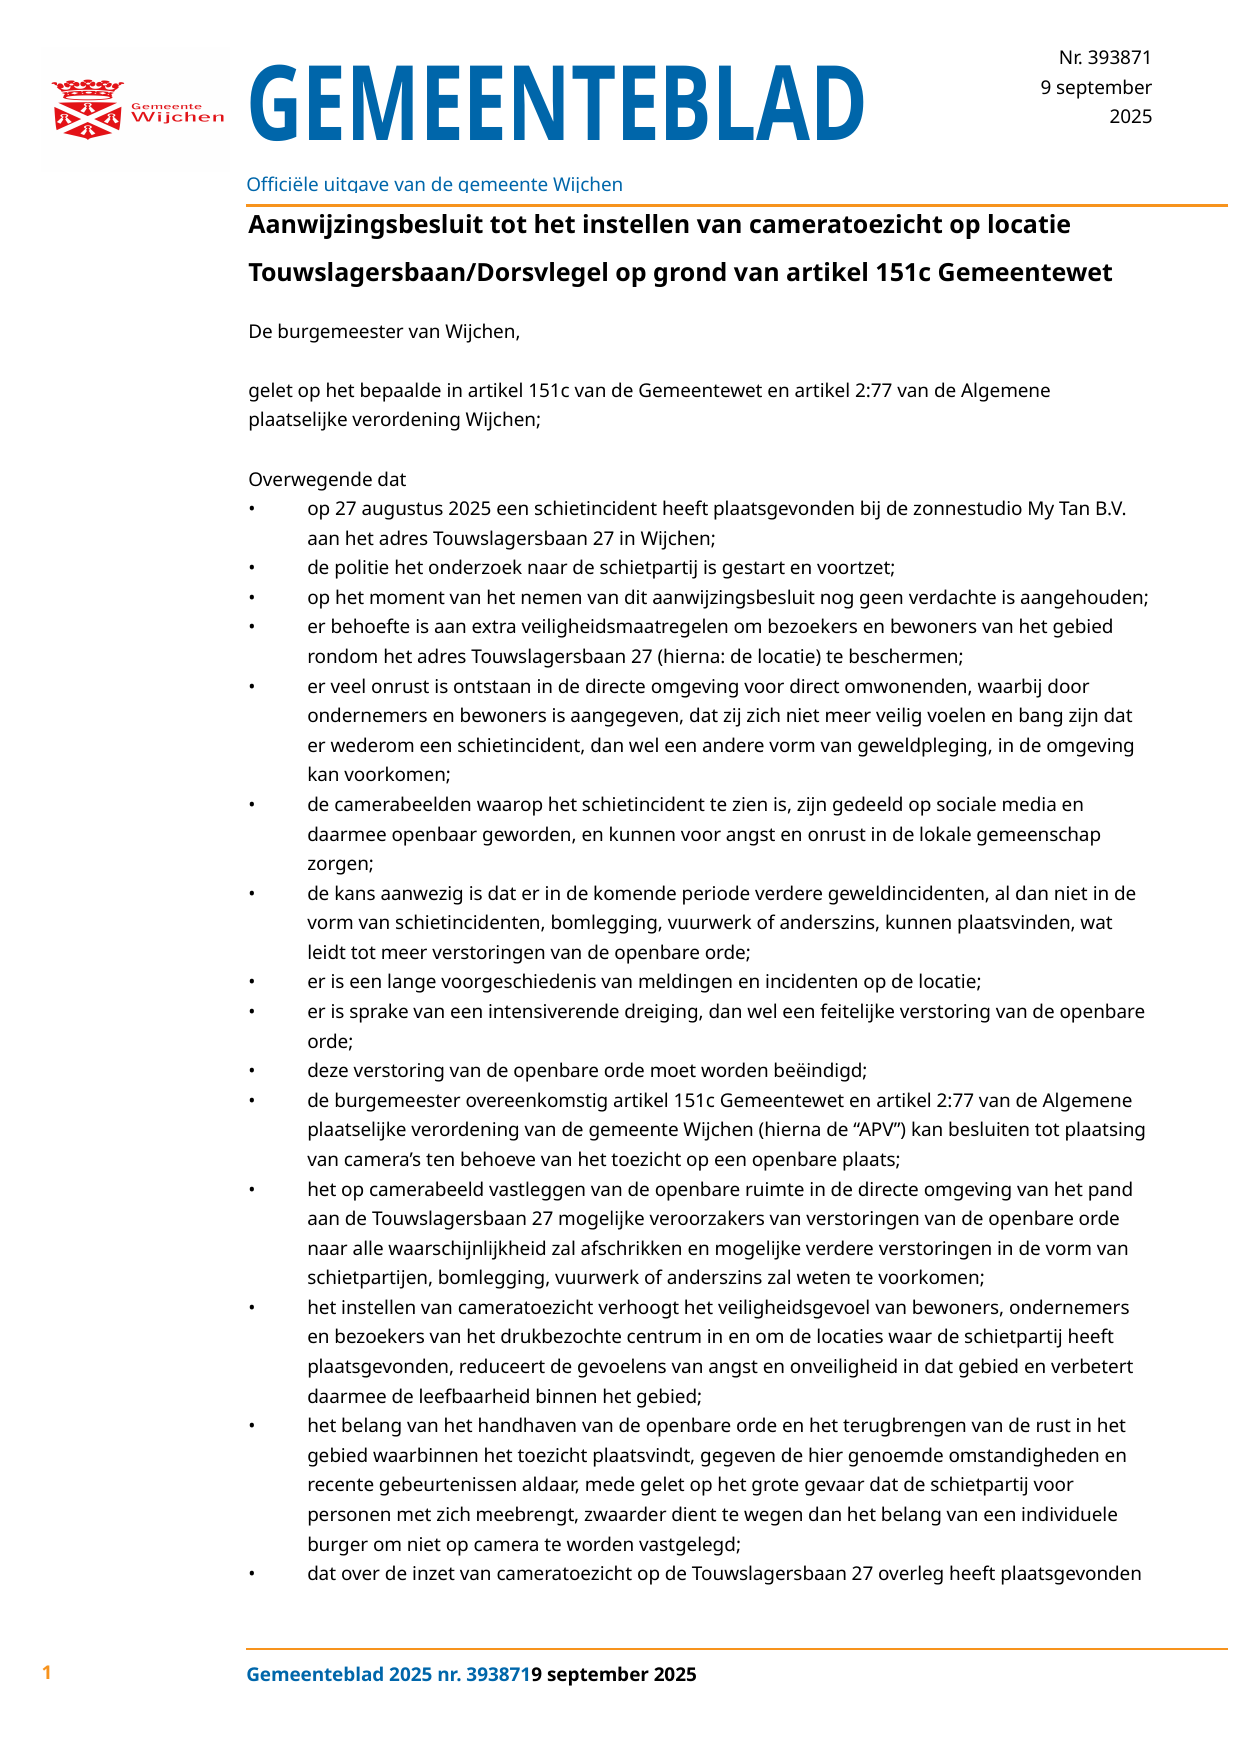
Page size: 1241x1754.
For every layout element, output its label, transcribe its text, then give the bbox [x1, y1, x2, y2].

list de burgemeester overeenkomstig artikel 151c Gemeentewet en artikel 2:77 van de Algemene plaatselijke verordening van de gemeente Wijchen (hierna de “APV”) kan besluiten tot plaatsing van camera’s ten behoeve van het toezicht op een openbare plaats; [248, 1087, 1152, 1172]
picture [41, 47, 231, 172]
text gelet op het bepaalde in artikel 151c van de Gemeentewet en artikel 2:77 van de Algemene plaatselijke verordening Wijchen; [248, 377, 1152, 432]
list de politie het onderzoek naar de schietpartij is gestart en voortzet; [248, 554, 1152, 580]
list er is een lange voorgeschiedenis van meldingen en incidenten op de locatie; [248, 969, 1152, 994]
list op het moment van het nemen van dit aanwijzingsbesluit nog geen verdachte is aangehouden; [248, 584, 1152, 610]
text Aanwijzingsbesluit tot het instellen van cameratoezicht op locatie Touwslagersbaan/Dorsvlegel op grond van artikel 151c Gemeentewet [248, 207, 1152, 288]
list dat over de inzet van cameratoezicht op de Touwslagersbaan 27 overleg heeft plaatsgevonden [248, 1560, 1152, 1586]
list er is sprake van een intensiverende dreiging, dan wel een feitelijke verstoring van de openbare orde; [248, 998, 1152, 1054]
list het op camerabeeld vastleggen van de openbare ruimte in de directe omgeving van het pand aan de Touwslagersbaan 27 mogelijke veroorzakers van verstoringen van de openbare orde naar alle waarschijnlijkheid zal afschrikken en mogelijke verdere verstoringen in de vorm van schietpartijen, bomlegging, vuurwerk of anderszins zal weten te voorkomen; [248, 1176, 1152, 1290]
list er behoefte is aan extra veiligheidsmaatregelen om bezoekers en bewoners van het gebied rondom het adres Touwslagersbaan 27 (hierna: de locatie) te beschermen; [248, 614, 1152, 669]
list het belang van het handhaven van de openbare orde en het terugbrengen van de rust in het gebied waarbinnen het toezicht plaatsvindt, gegeven de hier genoemde omstandigheden en recente gebeurtenissen aldaar, mede gelet op het grote gevaar dat de schietpartij voor personen met zich meebrengt, zwaarder dient te wegen dan het belang van een individuele burger om niet op camera te worden vastgelegd; [248, 1412, 1152, 1557]
list op 27 augustus 2025 een schietincident heeft plaatsgevonden bij de zonnestudio My Tan B.V. aan het adres Touwslagersbaan 27 in Wijchen; [248, 495, 1152, 551]
list er veel onrust is ontstaan in de directe omgeving voor direct omwonenden, waarbij door ondernemers en bewoners is aangegeven, dat zij zich niet meer veilig voelen en bang zijn dat er wederom een schietincident, dan wel een andere vorm van geweldpleging, in de omgeving kan voorkomen; [248, 673, 1152, 787]
list de camerabeelden waarop het schietincident te zien is, zijn gedeeld op sociale media en daarmee openbaar geworden, en kunnen voor angst en onrust in de lokale gemeenschap zorgen; [248, 791, 1152, 876]
list het instellen van cameratoezicht verhoogt het veiligheidsgevoel van bewoners, ondernemers en bezoekers van het drukbezochte centrum in en om de locaties waar de schietpartij heeft plaatsgevonden, reduceert de gevoelens van angst en onveiligheid in dat gebied en verbetert daarmee de leefbaarheid binnen het gebied; [248, 1294, 1152, 1409]
list deze verstoring van de openbare orde moet worden beëindigd; [248, 1057, 1152, 1083]
text Overwegende dat [248, 466, 1152, 492]
list de kans aanwezig is dat er in de komende periode verdere geweldincidenten, al dan niet in de vorm van schietincidenten, bomlegging, vuurwerk of anderszins, kunnen plaatsvinden, wat leidt tot meer verstoringen van de openbare orde; [248, 880, 1152, 965]
text De burgemeester van Wijchen, [248, 318, 1152, 344]
